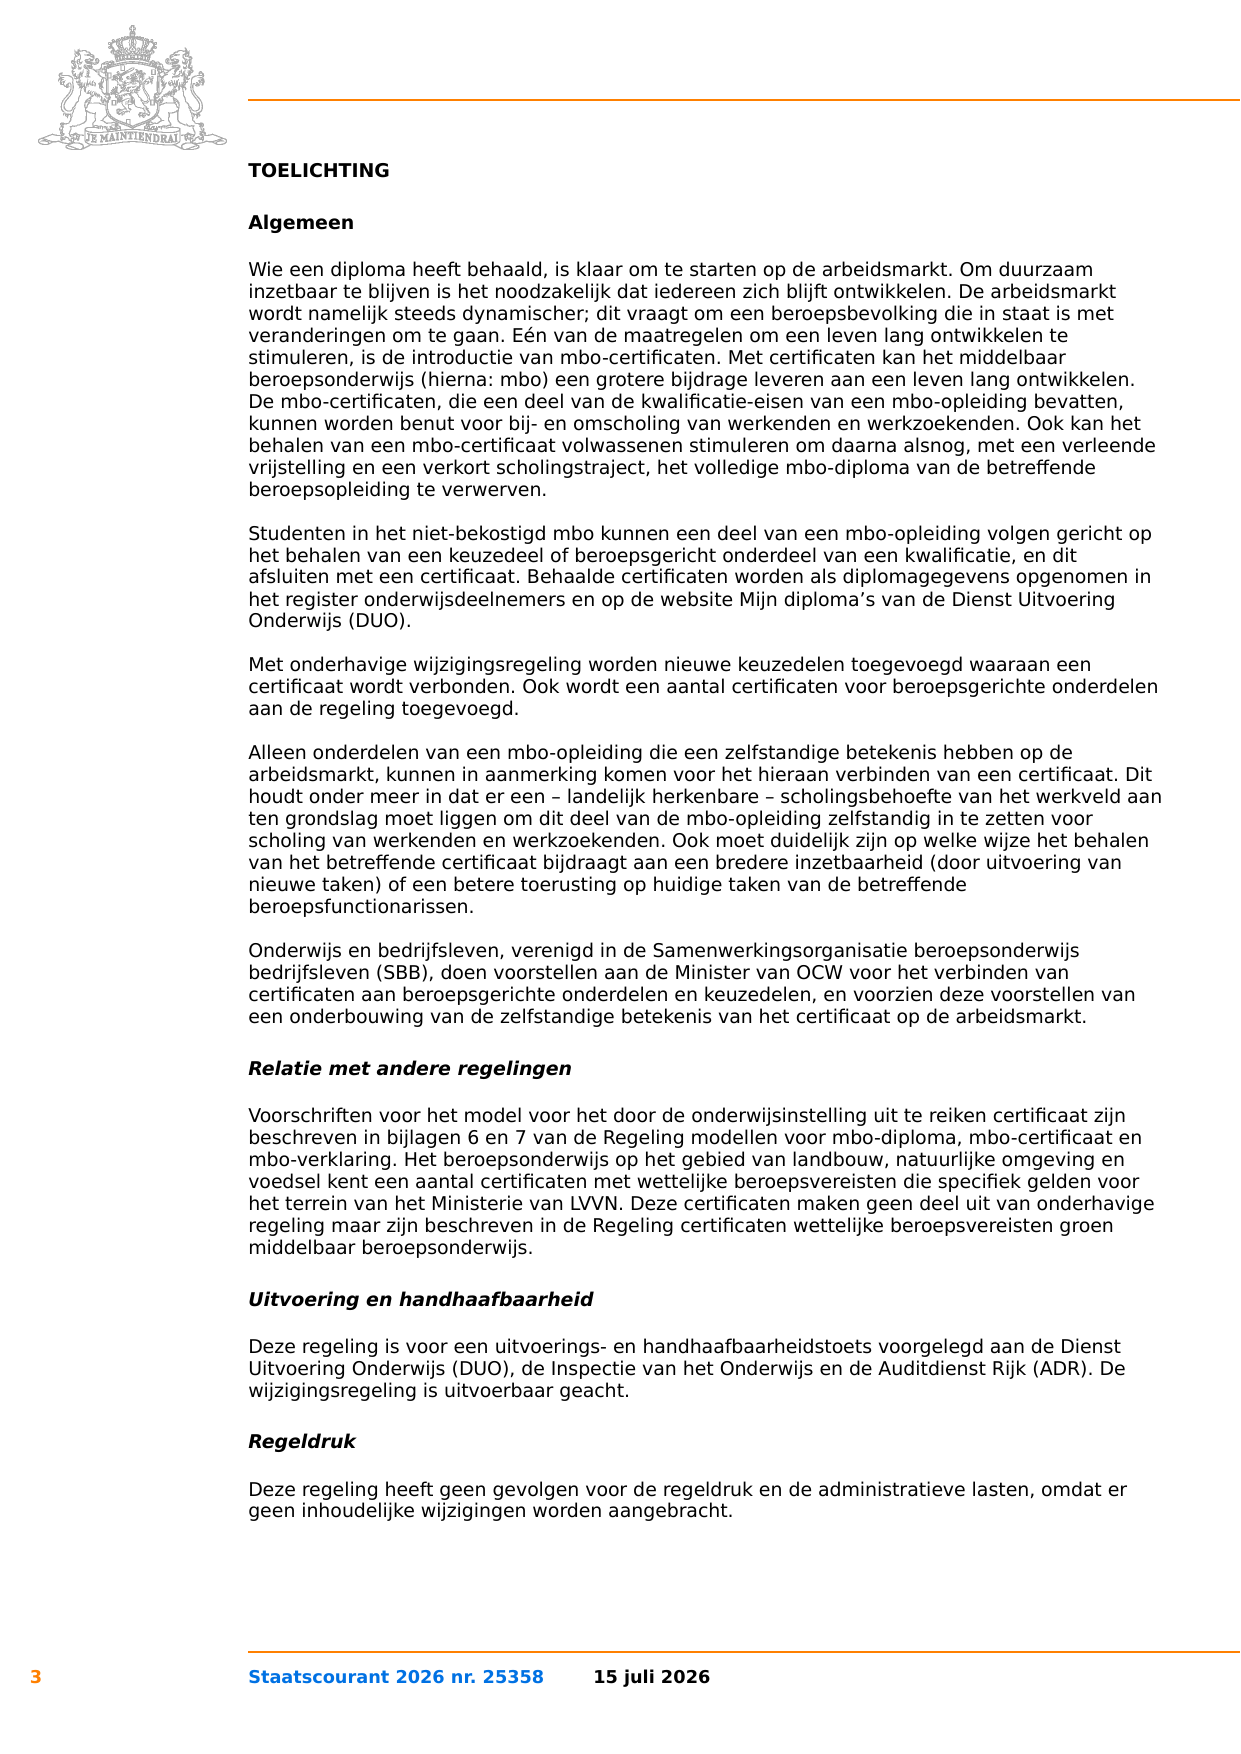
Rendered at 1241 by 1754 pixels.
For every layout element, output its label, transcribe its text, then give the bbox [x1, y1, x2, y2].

text Deze regeling heeft geen gevolgen voor de regeldruk en de administratieve lasten, omdat er geen inhoudelijke wijzigingen worden aangebracht. [248, 1478, 1163, 1522]
subtitle Regeldruk [248, 1431, 1163, 1453]
subtitle Relatie met andere regelingen [248, 1058, 1163, 1080]
subtitle TOELICHTING [248, 160, 1163, 182]
text Studenten in het niet-bekostigd mbo kunnen een deel van een mbo-opleiding volgen gericht op het behalen van een keuzedeel of beroepsgericht onderdeel van een kwalificatie, en dit afsluiten met een certificaat. Behaalde certificaten worden als diplomagegevens opgenomen in het register onderwijsdeelnemers en op de website Mijn diploma’s van de Dienst Uitvoering Onderwijs (DUO). [248, 522, 1163, 632]
subtitle Uitvoering en handhaafbaarheid [248, 1288, 1163, 1311]
text Deze regeling is voor een uitvoerings- en handhaafbaarheidstoets voorgelegd aan de Dienst Uitvoering Onderwijs (DUO), de Inspectie van het Onderwijs en de Auditdienst Rijk (ADR). De wijzigingsregeling is uitvoerbaar geacht. [248, 1336, 1163, 1401]
text Alleen onderdelen van een mbo-opleiding die een zelfstandige betekenis hebben op de arbeidsmarkt, kunnen in aanmerking komen voor het hieraan verbinden van een certificaat. Dit houdt onder meer in dat er een – landelijk herkenbare – scholingsbehoefte van het werkveld aan ten grondslag moet liggen om dit deel van de mbo-opleiding zelfstandig in te zetten voor scholing van werkenden en werkzoekenden. Ook moet duidelijk zijn op welke wijze het behalen van het betreffende certificaat bijdraagt aan een bredere inzetbaarheid (door uitvoering van nieuwe taken) of een betere toerusting op huidige taken van de betreffende beroepsfunctionarissen. [248, 742, 1163, 918]
text Voorschriften voor het model voor het door de onderwijsinstelling uit te reiken certificaat zijn beschreven in bijlagen 6 en 7 van de Regeling modellen voor mbo-diploma, mbo-certificaat en mbo-verklaring. Het beroepsonderwijs op het gebied van landbouw, natuurlijke omgeving en voedsel kent een aantal certificaten met wettelijke beroepsvereisten die specifiek gelden voor het terrein van het Ministerie van LVVN. Deze certificaten maken geen deel uit van onderhavige regeling maar zijn beschreven in de Regeling certificaten wettelijke beroepsvereisten groen middelbaar beroepsonderwijs. [248, 1105, 1163, 1258]
picture [38, 25, 227, 150]
text Wie een diploma heeft behaald, is klaar om te starten op de arbeidsmarkt. Om duurzaam inzetbaar te blijven is het noodzakelijk dat iedereen zich blijft ontwikkelen. De arbeidsmarkt wordt namelijk steeds dynamischer; dit vraagt om een beroepsbevolking die in staat is met veranderingen om te gaan. Eén van de maatregelen om een leven lang ontwikkelen te stimuleren, is de introductie van mbo-certificaten. Met certificaten kan het middelbaar beroepsonderwijs (hierna: mbo) een grotere bijdrage leveren aan een leven lang ontwikkelen. De mbo-certificaten, die een deel van de kwalificatie-eisen van een mbo-opleiding bevatten, kunnen worden benut voor bij- en omscholing van werkenden en werkzoekenden. Ook kan het behalen van een mbo-certificaat volwassenen stimuleren om daarna alsnog, met een verleende vrijstelling en een verkort scholingstraject, het volledige mbo-diploma van de betreffende beroepsopleiding te verwerven. [248, 259, 1163, 501]
text Onderwijs en bedrijfsleven, verenigd in de Samenwerkingsorganisatie beroepsonderwijs bedrijfsleven (SBB), doen voorstellen aan de Minister van OCW voor het verbinden van certificaten aan beroepsgerichte onderdelen en keuzedelen, en voorzien deze voorstellen van een onderbouwing van de zelfstandige betekenis van het certificaat op de arbeidsmarkt. [248, 940, 1163, 1028]
text Met onderhavige wijzigingsregeling worden nieuwe keuzedelen toegevoegd waaraan een certificaat wordt verbonden. Ook wordt een aantal certificaten voor beroepsgerichte onderdelen aan de regeling toegevoegd. [248, 654, 1163, 720]
subtitle Algemeen [248, 212, 1163, 234]
